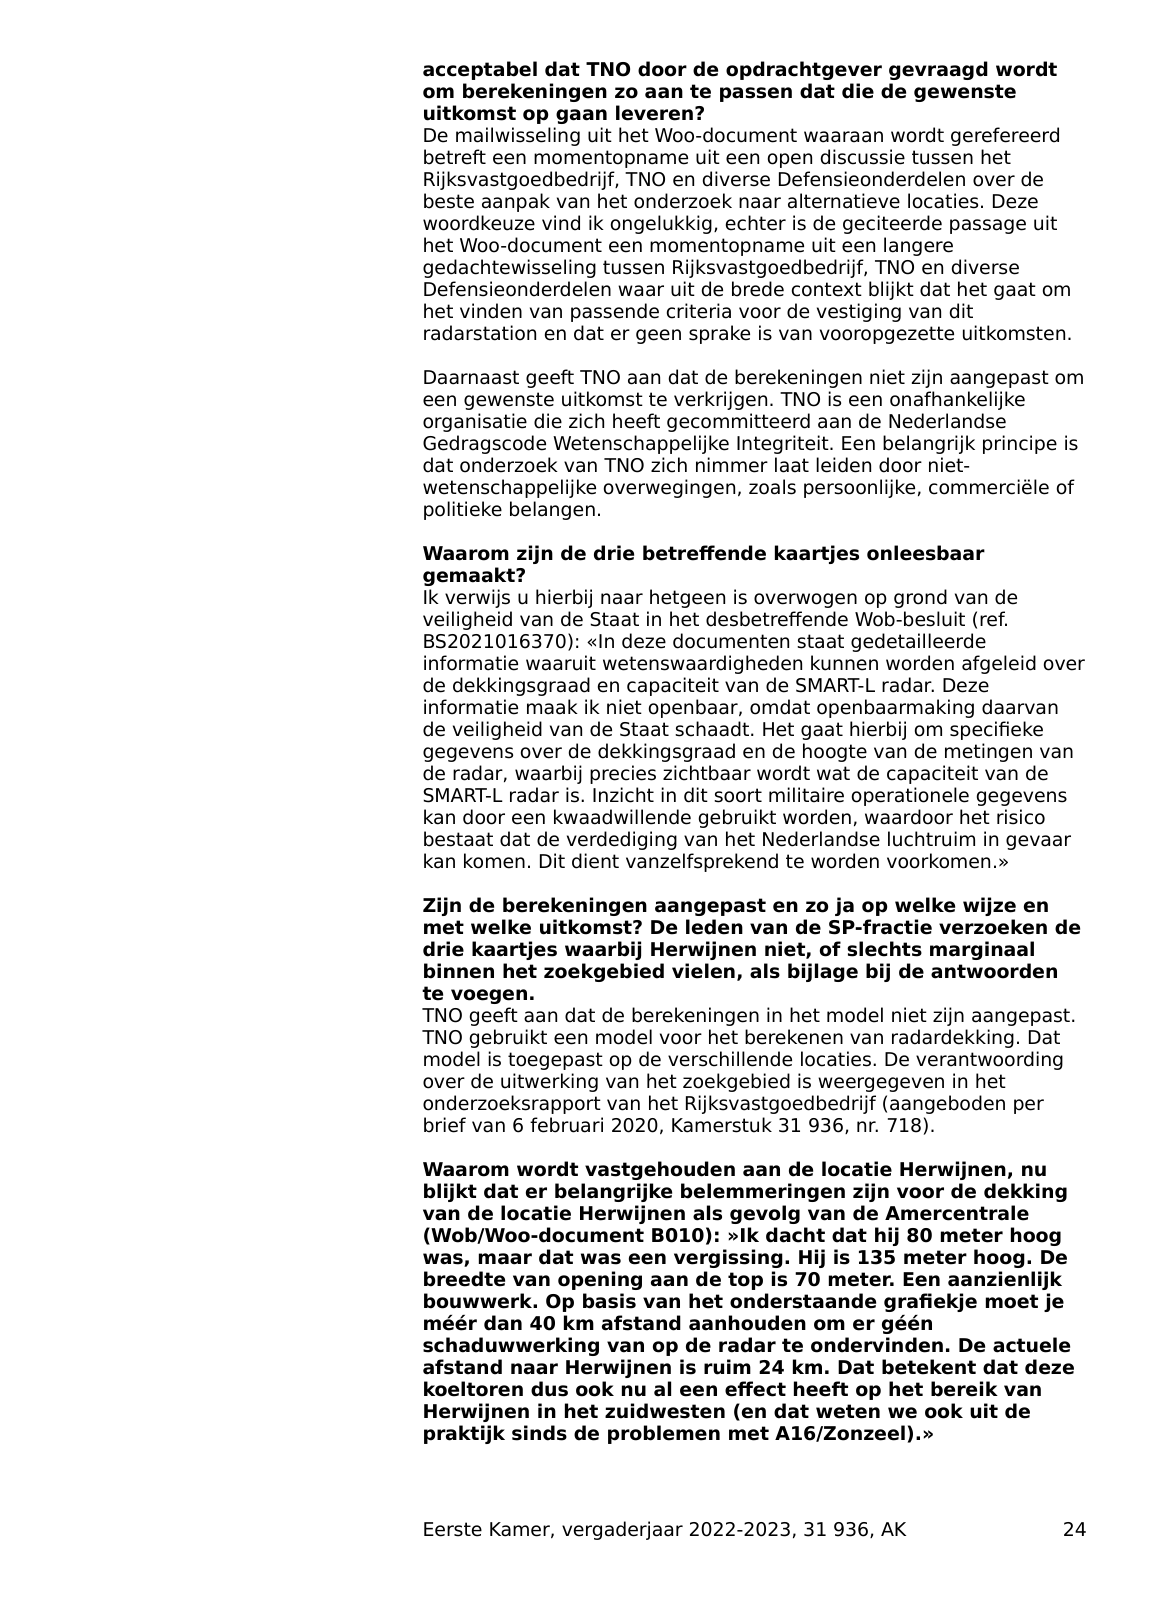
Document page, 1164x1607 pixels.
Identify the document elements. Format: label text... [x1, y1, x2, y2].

text Daarnaast geeft TNO aan dat de berekeningen niet zijn aangepast om een gewenste uitkomst te verkrijgen. TNO is een onafhankelijke organisatie die zich heeft gecommitteerd aan de Nederlandse Gedragscode Wetenschappelijke Integriteit. Een belangrijk principe is dat onderzoek van TNO zich nimmer laat leiden door niet-wetenschappelijke overwegingen, zoals persoonlijke, commerciële of politieke belangen. [422, 367, 1087, 521]
text Waarom zijn de drie betreffende kaartjes onleesbaar gemaakt? [422, 543, 1087, 587]
text De mailwisseling uit het Woo-document waaraan wordt gerefereerd betreft een momentopname uit een open discussie tussen het Rijksvastgoedbedrijf, TNO en diverse Defensieonderdelen over de beste aanpak van het onderzoek naar alternatieve locaties. Deze woordkeuze vind ik ongelukkig, echter is de geciteerde passage uit het Woo-document een momentopname uit een langere gedachtewisseling tussen Rijksvastgoedbedrijf, TNO en diverse Defensieonderdelen waar uit de brede context blijkt dat het gaat om het vinden van passende criteria voor de vestiging van dit radarstation en dat er geen sprake is van vooropgezette uitkomsten. [422, 125, 1087, 345]
text Waarom wordt vastgehouden aan de locatie Herwijnen, nu blijkt dat er belangrijke belemmeringen zijn voor de dekking van de locatie Herwijnen als gevolg van de Amercentrale (Wob/Woo-document B010): »Ik dacht dat hij 80 meter hoog was, maar dat was een vergissing. Hij is 135 meter hoog. De breedte van opening aan de top is 70 meter. Een aanzienlijk bouwwerk. Op basis van het onderstaande grafiekje moet je méér dan 40 km afstand aanhouden om er géén schaduwwerking van op de radar te ondervinden. De actuele afstand naar Herwijnen is ruim 24 km. Dat betekent dat deze koeltoren dus ook nu al een effect heeft op het bereik van Herwijnen in het zuidwesten (en dat weten we ook uit de praktijk sinds de problemen met A16/Zonzeel).» [422, 1159, 1087, 1444]
text Ik verwijs u hierbij naar hetgeen is overwogen op grond van de veiligheid van de Staat in het desbetreffende Wob-besluit (ref. BS2021016370): «In deze documenten staat gedetailleerde informatie waaruit wetenswaardigheden kunnen worden afgeleid over de dekkingsgraad en capaciteit van de SMART-L radar. Deze informatie maak ik niet openbaar, omdat openbaarmaking daarvan de veiligheid van de Staat schaadt. Het gaat hierbij om specifieke gegevens over de dekkingsgraad en de hoogte van de metingen van de radar, waarbij precies zichtbaar wordt wat de capaciteit van de SMART-L radar is. Inzicht in dit soort militaire operationele gegevens kan door een kwaadwillende gebruikt worden, waardoor het risico bestaat dat de verdediging van het Nederlandse luchtruim in gevaar kan komen. Dit dient vanzelfsprekend te worden voorkomen.» [422, 587, 1087, 873]
text TNO geeft aan dat de berekeningen in het model niet zijn aangepast. TNO gebruikt een model voor het berekenen van radardekking. Dat model is toegepast op de verschillende locaties. De verantwoording over de uitwerking van het zoekgebied is weergegeven in het onderzoeksrapport van het Rijksvastgoedbedrijf (aangeboden per brief van 6 februari 2020, Kamerstuk 31 936, nr. 718). [422, 1005, 1087, 1137]
text acceptabel dat TNO door de opdrachtgever gevraagd wordt om berekeningen zo aan te passen dat die de gewenste uitkomst op gaan leveren? [422, 59, 1087, 125]
text Zijn de berekeningen aangepast en zo ja op welke wijze en met welke uitkomst? De leden van de SP-fractie verzoeken de drie kaartjes waarbij Herwijnen niet, of slechts marginaal binnen het zoekgebied vielen, als bijlage bij de antwoorden te voegen. [422, 895, 1087, 1005]
